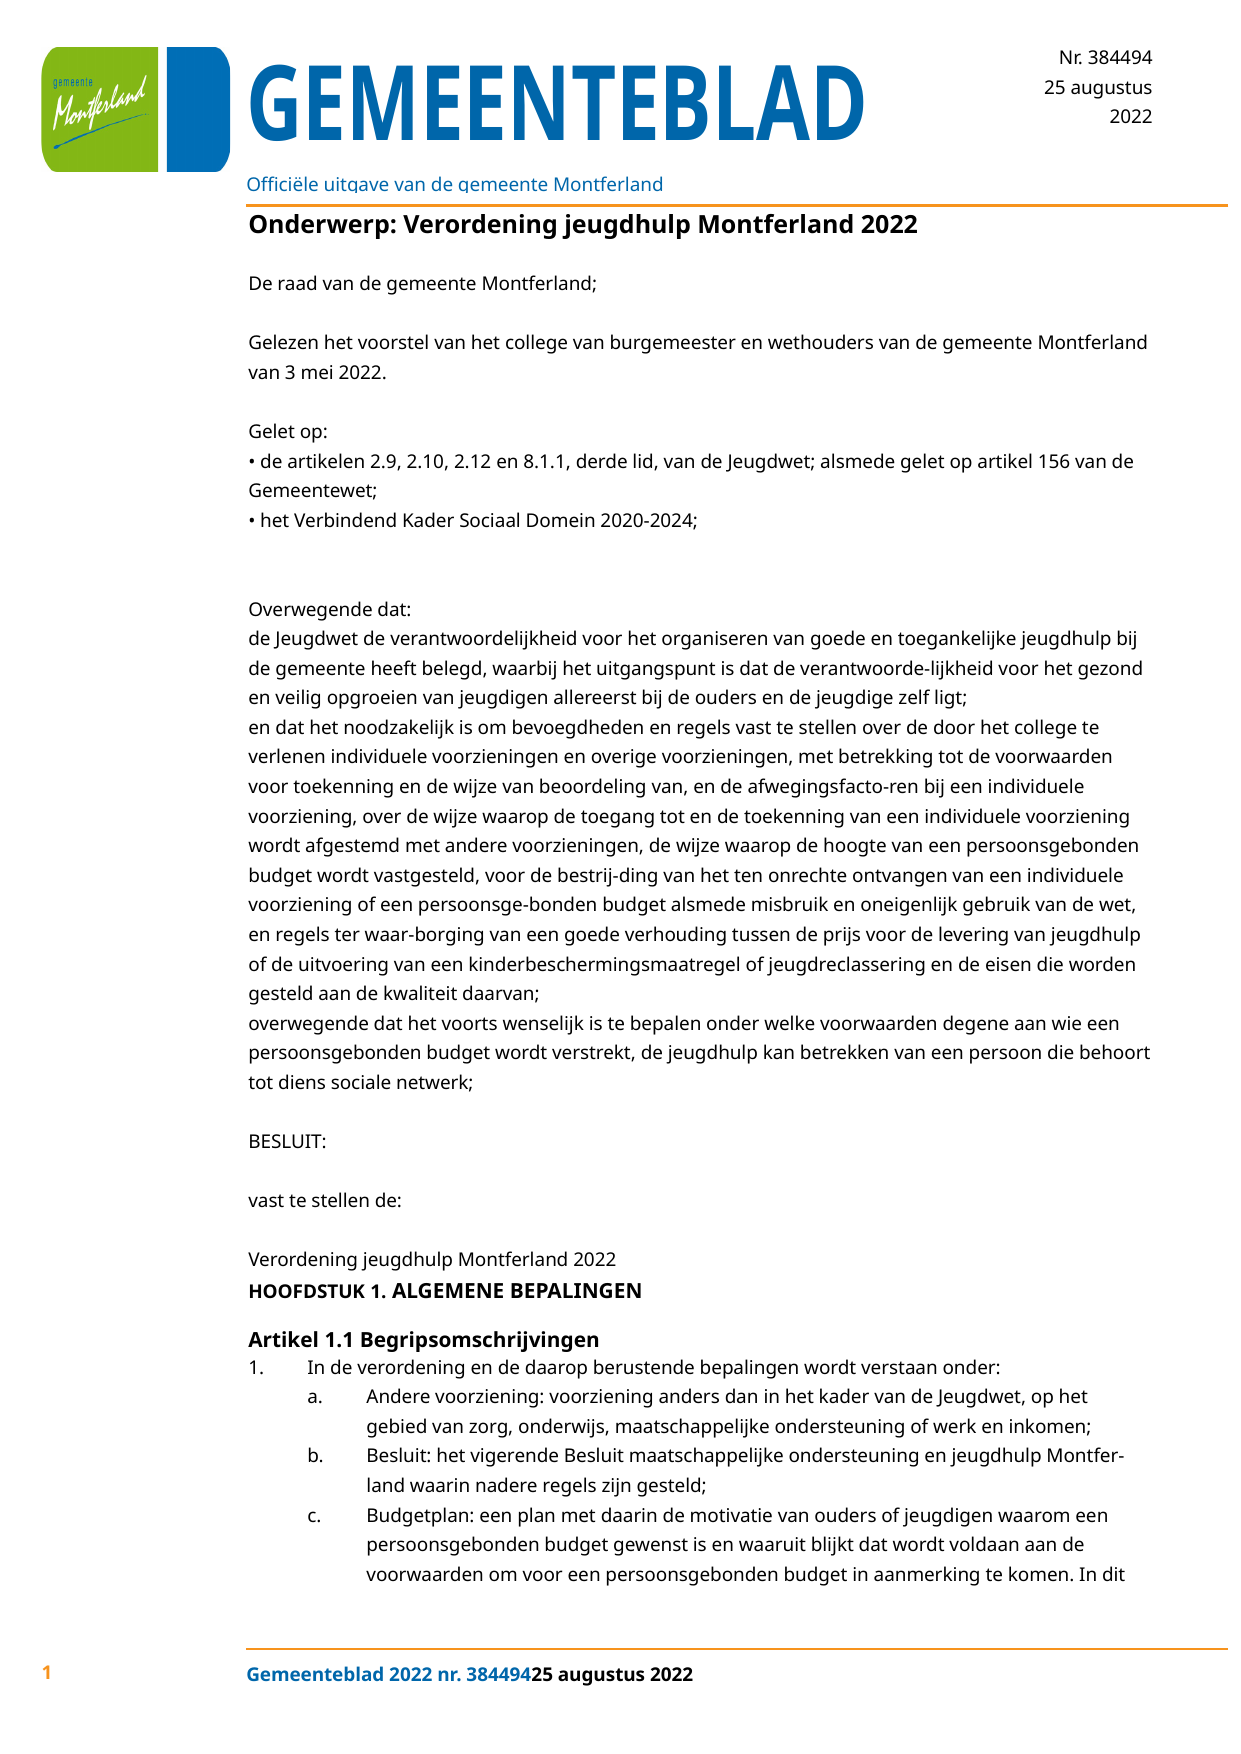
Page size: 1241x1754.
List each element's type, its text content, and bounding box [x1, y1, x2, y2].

list Besluit: het vigerende Besluit maatschappelijke ondersteuning en jeugdhulp Montfer-land waarin nadere regels zijn gesteld; [307, 1443, 1152, 1498]
text overwegende dat het voorts wenselijk is te bepalen onder welke voorwaarden degene aan wie een persoonsgebonden budget wordt verstrekt, de jeugdhulp kan betrekken van een persoon die behoort tot diens sociale netwerk; [248, 1010, 1152, 1095]
text • het Verbindend Kader Sociaal Domein 2020-2024; [248, 507, 1152, 533]
text BESLUIT: [248, 1128, 1152, 1154]
list Budgetplan: een plan met daarin de motivatie van ouders of jeugdigen waarom een persoonsgebonden budget gewenst is en waaruit blijkt dat wordt voldaan aan de voorwaarden om voor een persoonsgebonden budget in aanmerking te komen. In dit [307, 1502, 1152, 1587]
text Gelet op: [248, 418, 1152, 444]
list In de verordening en de daarop berustende bepalingen wordt verstaan onder: [248, 1354, 1152, 1379]
text vast te stellen de: [248, 1187, 1152, 1213]
text HOOFDSTUK 1. ALGEMENE BEPALINGEN [248, 1276, 1152, 1304]
text Gelezen het voorstel van het college van burgemeester en wethouders van de gemeente Montferland van 3 mei 2022. [248, 329, 1152, 385]
list Andere voorziening: voorziening anders dan in het kader van de Jeugdwet, op het gebied van zorg, onderwijs, maatschappelijke ondersteuning of werk en inkomen; [307, 1383, 1152, 1439]
text Verordening jeugdhulp Montferland 2022 [248, 1247, 1152, 1272]
text Artikel 1.1 Begripsomschrijvingen [248, 1325, 1152, 1354]
text en dat het noodzakelijk is om bevoegdheden en regels vast te stellen over de door het college te verlenen individuele voorzieningen en overige voorzieningen, met betrekking tot de voorwaarden voor toekenning en de wijze van beoordeling van, en de afwegingsfacto-ren bij een individuele voorziening, over de wijze waarop de toegang tot en de toekenning van een individuele voorziening wordt afgestemd met andere voorzieningen, de wijze waarop de hoogte van een persoonsgebonden budget wordt vastgesteld, voor de bestrij-ding van het ten onrechte ontvangen van een individuele voorziening of een persoonsge-bonden budget alsmede misbruik en oneigenlijk gebruik van de wet, en regels ter waar-borging van een goede verhouding tussen de prijs voor de levering van jeugdhulp of de uitvoering van een kinderbeschermingsmaatregel of jeugdreclassering en de eisen die worden gesteld aan de kwaliteit daarvan; [248, 714, 1152, 1006]
text Onderwerp: Verordening jeugdhulp Montferland 2022 [248, 207, 1152, 241]
picture [41, 47, 231, 172]
text de Jeugdwet de verantwoordelijkheid voor het organiseren van goede en toegankelijke jeugdhulp bij de gemeente heeft belegd, waarbij het uitgangspunt is dat de verantwoorde-lijkheid voor het gezond en veilig opgroeien van jeugdigen allereerst bij de ouders en de jeugdige zelf ligt; [248, 625, 1152, 710]
text De raad van de gemeente Montferland; [248, 270, 1152, 296]
text • de artikelen 2.9, 2.10, 2.12 en 8.1.1, derde lid, van de Jeugdwet; alsmede gelet op artikel 156 van de Gemeentewet; [248, 448, 1152, 503]
text Overwegende dat: [248, 596, 1152, 621]
